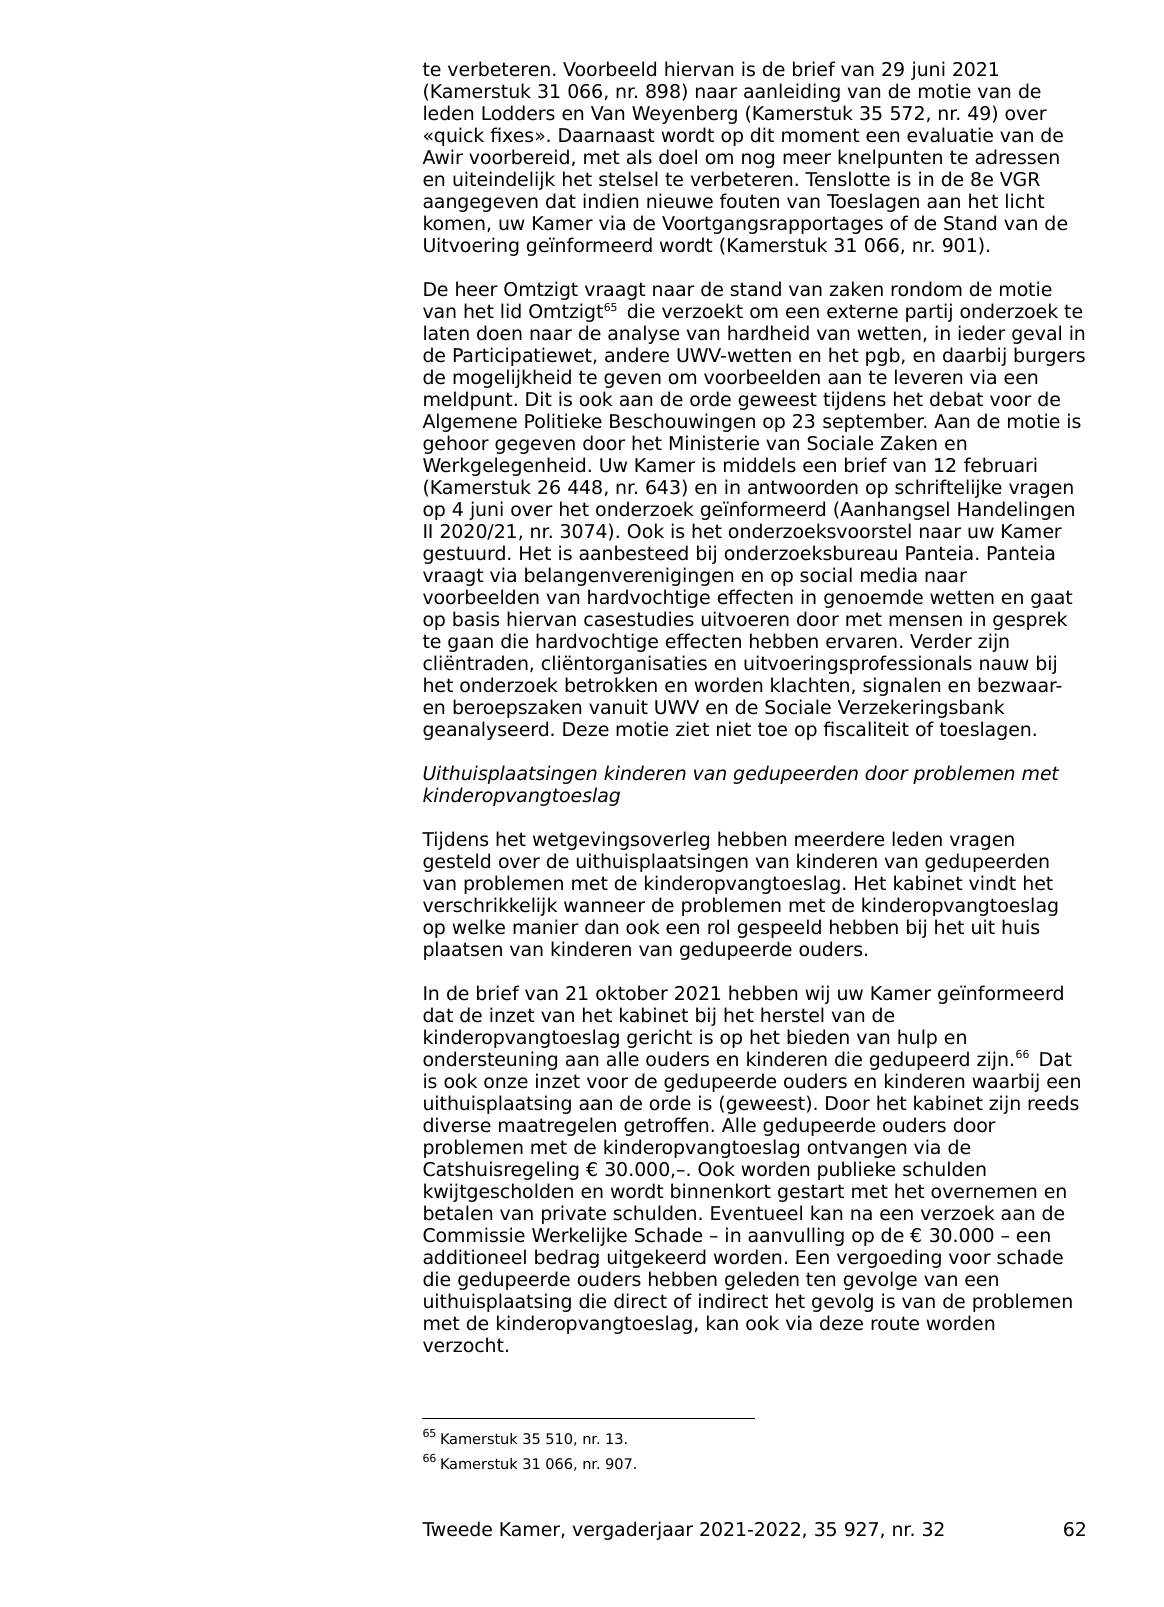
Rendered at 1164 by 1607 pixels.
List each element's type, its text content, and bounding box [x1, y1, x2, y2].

subtitle Uithuisplaatsingen kinderen van gedupeerden door problemen met kinderopvangtoeslag [422, 763, 1087, 807]
text Kamerstuk 35 510, nr. 13. [422, 1427, 1087, 1449]
text Kamerstuk 31 066, nr. 907. [422, 1452, 1087, 1474]
text te verbeteren. Voorbeeld hiervan is de brief van 29 juni 2021 (Kamerstuk 31 066, nr. 898) naar aanleiding van de motie van de leden Lodders en Van Weyenberg (Kamerstuk 35 572, nr. 49) over «quick fixes». Daarnaast wordt op dit moment een evaluatie van de Awir voorbereid, met als doel om nog meer knelpunten te adressen en uiteindelijk het stelsel te verbeteren. Tenslotte is in de 8e VGR aangegeven dat indien nieuwe fouten van Toeslagen aan het licht komen, uw Kamer via de Voortgangsrapportages of de Stand van de Uitvoering geïnformeerd wordt (Kamerstuk 31 066, nr. 901). [422, 59, 1087, 257]
text De heer Omtzigt vraagt naar de stand van zaken rondom de motie van het lid Omtzigt die verzoekt om een externe partij onderzoek te laten doen naar de analyse van hardheid van wetten, in ieder geval in de Participatiewet, andere UWV-wetten en het pgb, en daarbij burgers de mogelijkheid te geven om voorbeelden aan te leveren via een meldpunt. Dit is ook aan de orde geweest tijdens het debat voor de Algemene Politieke Beschouwingen op 23 september. Aan de motie is gehoor gegeven door het Ministerie van Sociale Zaken en Werkgelegenheid. Uw Kamer is middels een brief van 12 februari (Kamerstuk 26 448, nr. 643) en in antwoorden op schriftelijke vragen op 4 juni over het onderzoek geïnformeerd (Aanhangsel Handelingen II 2020/21, nr. 3074). Ook is het onderzoeksvoorstel naar uw Kamer gestuurd. Het is aanbesteed bij onderzoeksbureau Panteia. Panteia vraagt via belangenverenigingen en op social media naar voorbeelden van hardvochtige effecten in genoemde wetten en gaat op basis hiervan casestudies uitvoeren door met mensen in gesprek te gaan die hardvochtige effecten hebben ervaren. Verder zijn cliëntraden, cliëntorganisaties en uitvoeringsprofessionals nauw bij het onderzoek betrokken en worden klachten, signalen en bezwaar- en beroepszaken vanuit UWV en de Sociale Verzekeringsbank geanalyseerd. Deze motie ziet niet toe op fiscaliteit of toeslagen. [422, 279, 1087, 741]
text Tijdens het wetgevingsoverleg hebben meerdere leden vragen gesteld over de uithuisplaatsingen van kinderen van gedupeerden van problemen met de kinderopvangtoeslag. Het kabinet vindt het verschrikkelijk wanneer de problemen met de kinderopvangtoeslag op welke manier dan ook een rol gespeeld hebben bij het uit huis plaatsen van kinderen van gedupeerde ouders. [422, 829, 1087, 961]
text In de brief van 21 oktober 2021 hebben wij uw Kamer geïnformeerd dat de inzet van het kabinet bij het herstel van de kinderopvangtoeslag gericht is op het bieden van hulp en ondersteuning aan alle ouders en kinderen die gedupeerd zijn. Dat is ook onze inzet voor de gedupeerde ouders en kinderen waarbij een uithuisplaatsing aan de orde is (geweest). Door het kabinet zijn reeds diverse maatregelen getroffen. Alle gedupeerde ouders door problemen met de kinderopvangtoeslag ontvangen via de Catshuisregeling € 30.000,–. Ook worden publieke schulden kwijtgescholden en wordt binnenkort gestart met het overnemen en betalen van private schulden. Eventueel kan na een verzoek aan de Commissie Werkelijke Schade – in aanvulling op de € 30.000 – een additioneel bedrag uitgekeerd worden. Een vergoeding voor schade die gedupeerde ouders hebben geleden ten gevolge van een uithuisplaatsing die direct of indirect het gevolg is van de problemen met de kinderopvangtoeslag, kan ook via deze route worden verzocht. [422, 983, 1087, 1357]
